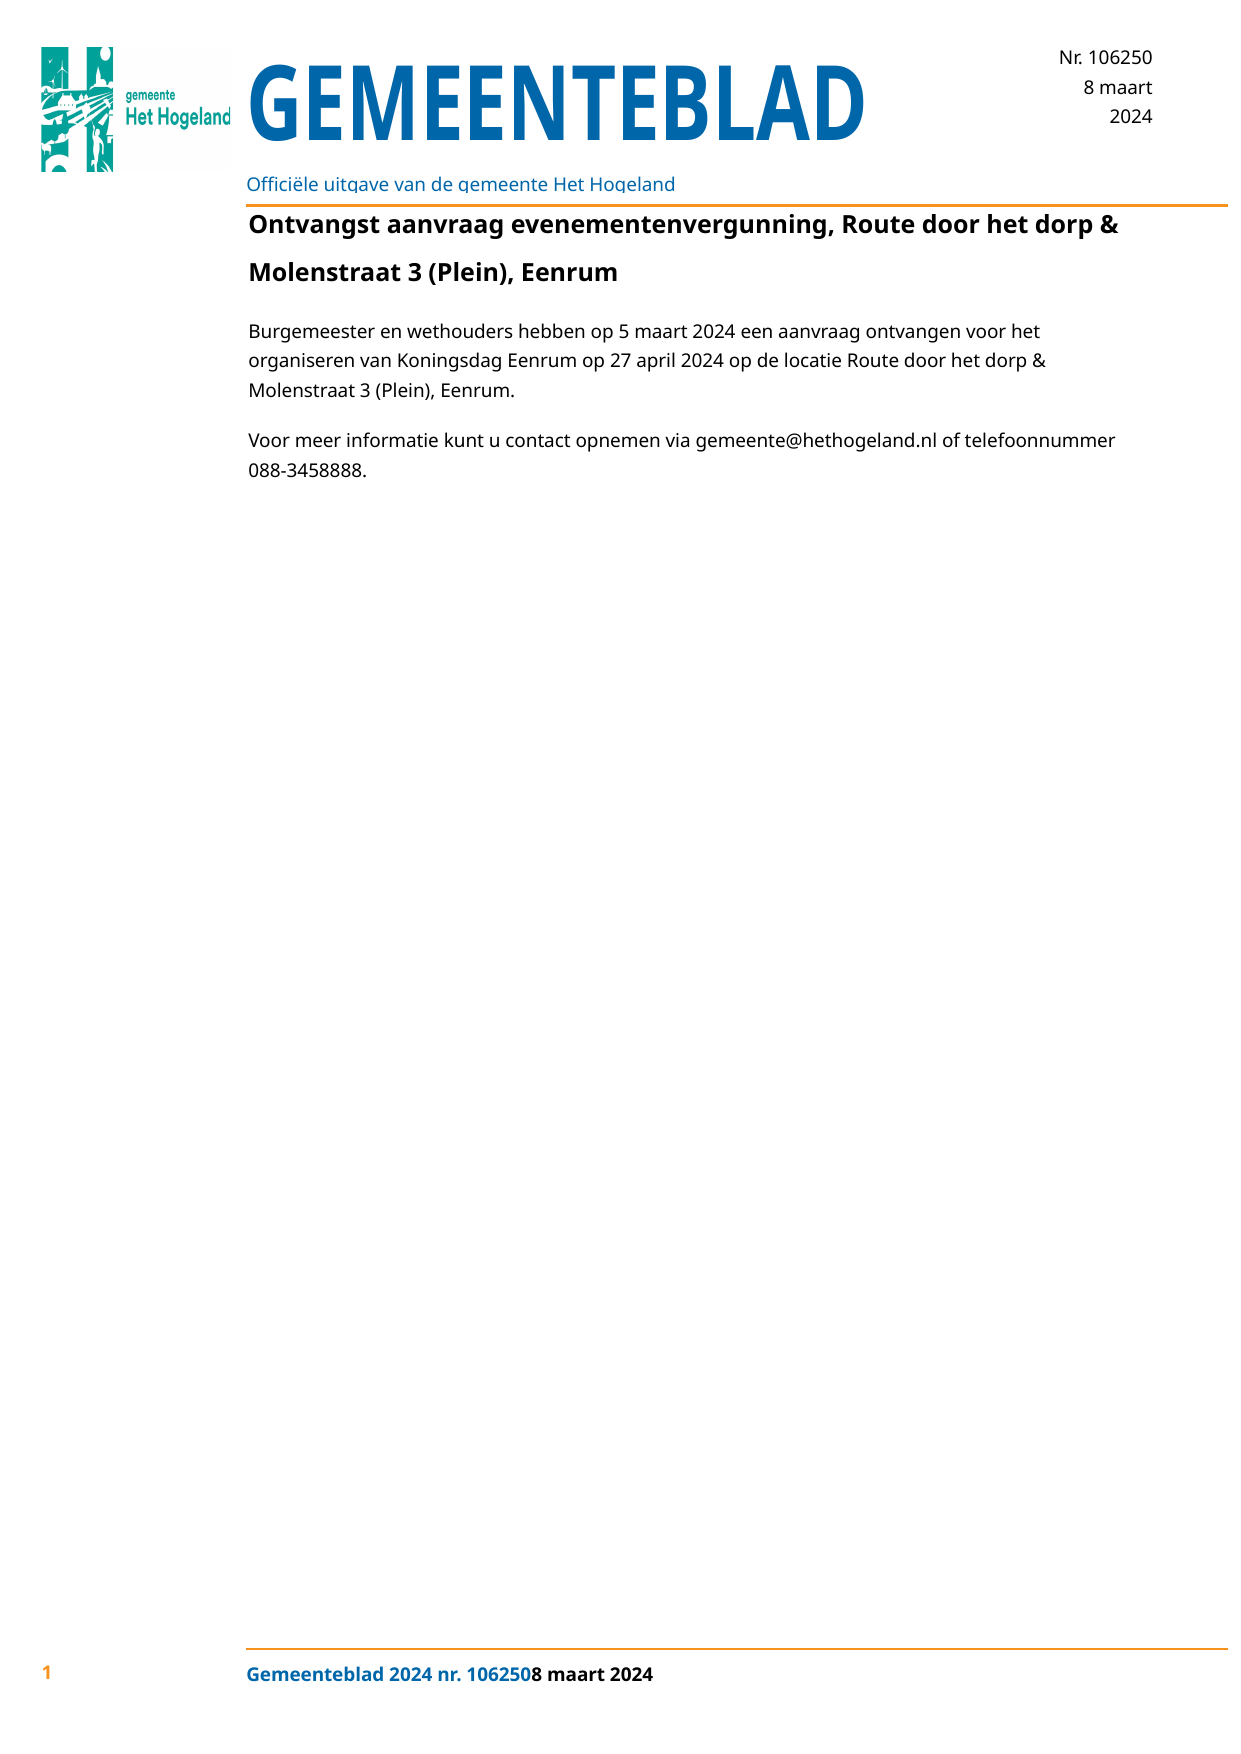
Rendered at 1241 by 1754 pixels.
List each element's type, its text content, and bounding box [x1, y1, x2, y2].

text Burgemeester en wethouders hebben op 5 maart 2024 een aanvraag ontvangen voor het organiseren van Koningsdag Eenrum op 27 april 2024 op de locatie Route door het dorp & Molenstraat 3 (Plein), Eenrum. [248, 318, 1152, 403]
text Voor meer informatie kunt u contact opnemen via gemeente@hethogeland.nl of telefoonnummer 088-3458888. [248, 427, 1152, 483]
text Ontvangst aanvraag evenementenvergunning, Route door het dorp & Molenstraat 3 (Plein), Eenrum [248, 207, 1152, 288]
picture [41, 47, 231, 172]
